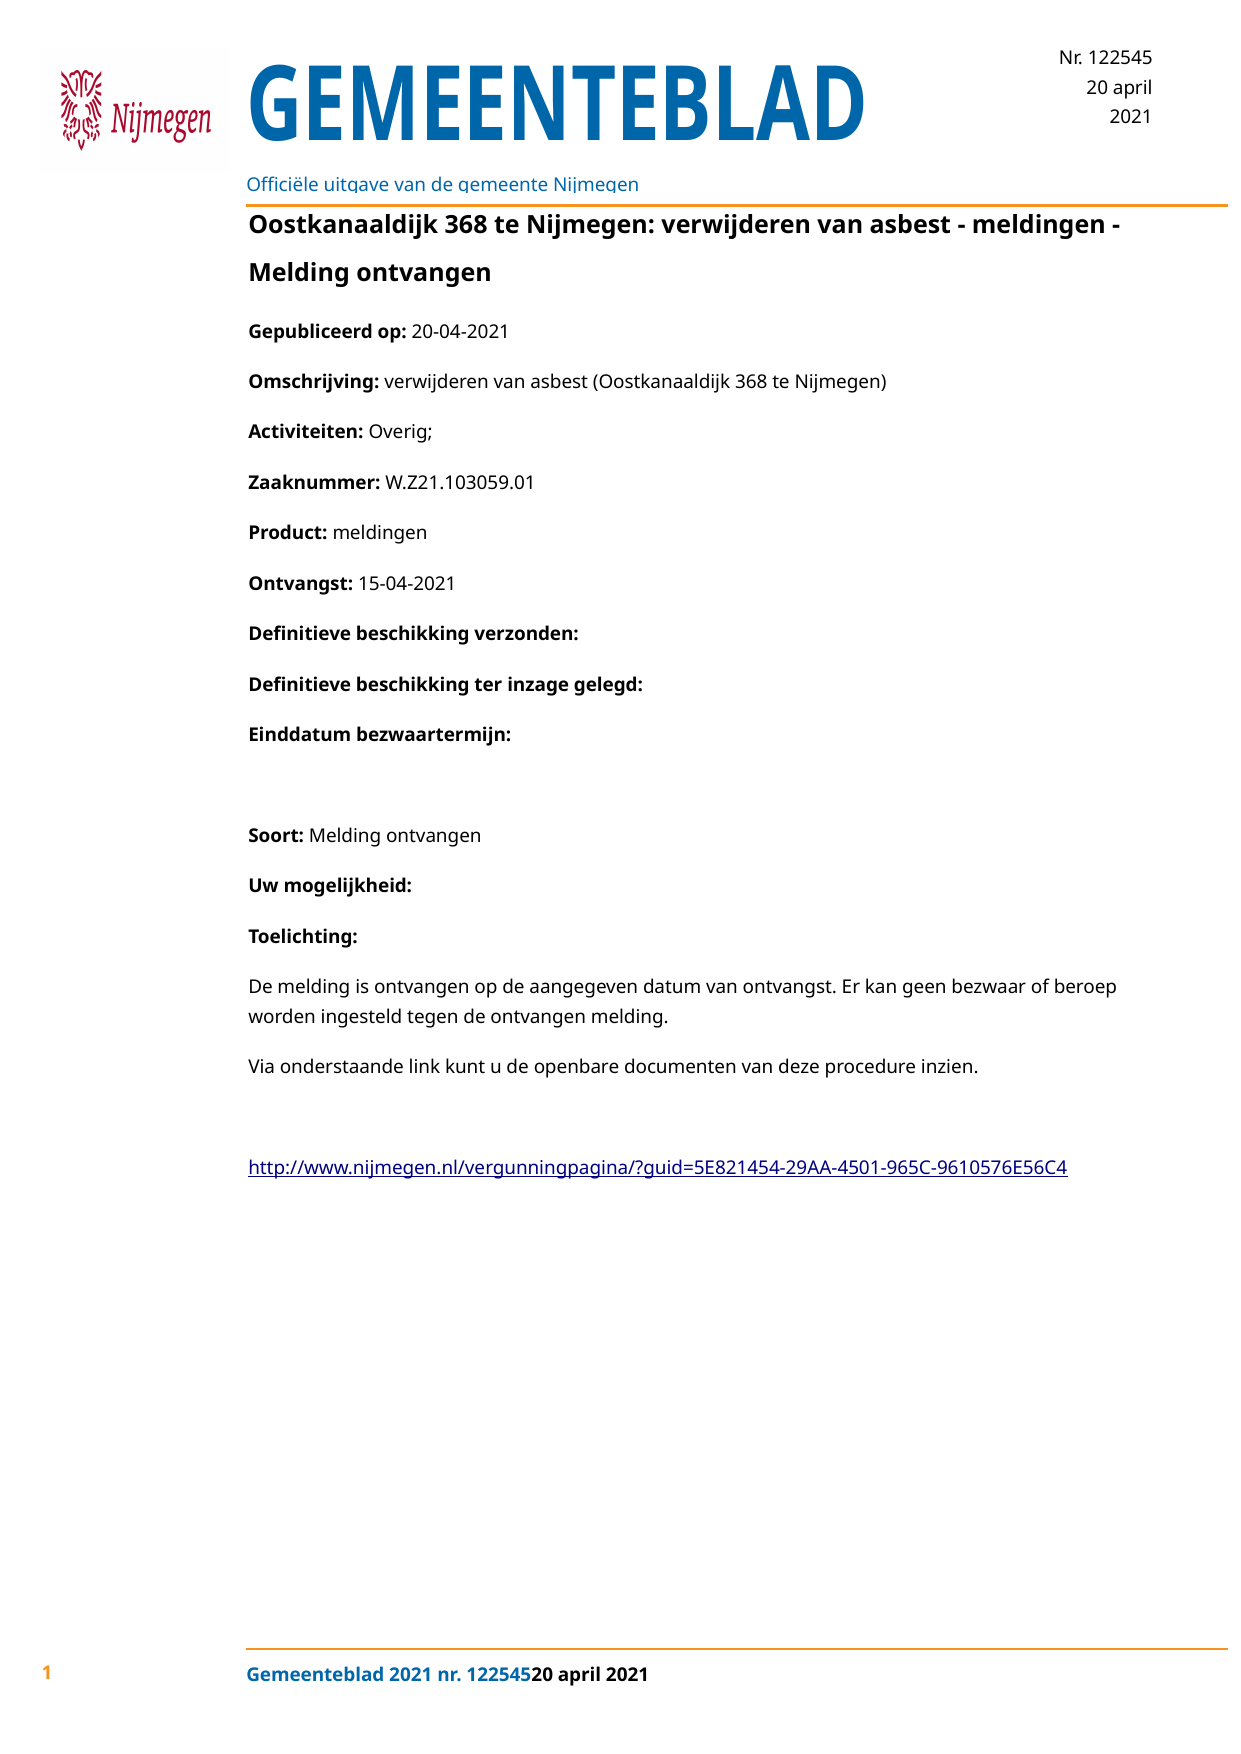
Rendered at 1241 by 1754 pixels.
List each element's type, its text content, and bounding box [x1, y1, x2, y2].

text Gepubliceerd op: 20-04-2021 [248, 318, 1152, 344]
text Product: meldingen [248, 519, 1152, 545]
text Toelichting: [248, 923, 1152, 949]
text Omschrijving: verwijderen van asbest (Oostkanaaldijk 368 te Nijmegen) [248, 368, 1152, 394]
text Soort: Melding ontvangen [248, 822, 1152, 848]
text Definitieve beschikking ter inzage gelegd: [248, 671, 1152, 697]
text Oostkanaaldijk 368 te Nijmegen: verwijderen van asbest - meldingen - Melding ontvangen [248, 207, 1152, 288]
text Ontvangst: 15-04-2021 [248, 570, 1152, 596]
text http://www.nijmegen.nl/vergunningpagina/?guid=5E821454-29AA-4501-965C-9610576E56C4 [248, 1154, 1152, 1180]
text Via onderstaande link kunt u de openbare documenten van deze procedure inzien. [248, 1053, 1152, 1079]
picture [41, 47, 231, 172]
text Definitieve beschikking verzonden: [248, 620, 1152, 646]
text Zaaknummer: W.Z21.103059.01 [248, 469, 1152, 495]
text De melding is ontvangen op de aangegeven datum van ontvangst. Er kan geen bezwaar of beroep worden ingesteld tegen de ontvangen melding. [248, 973, 1152, 1029]
text Uw mogelijkheid: [248, 872, 1152, 898]
text Activiteiten: Overig; [248, 419, 1152, 444]
text Einddatum bezwaartermijn: [248, 721, 1152, 747]
